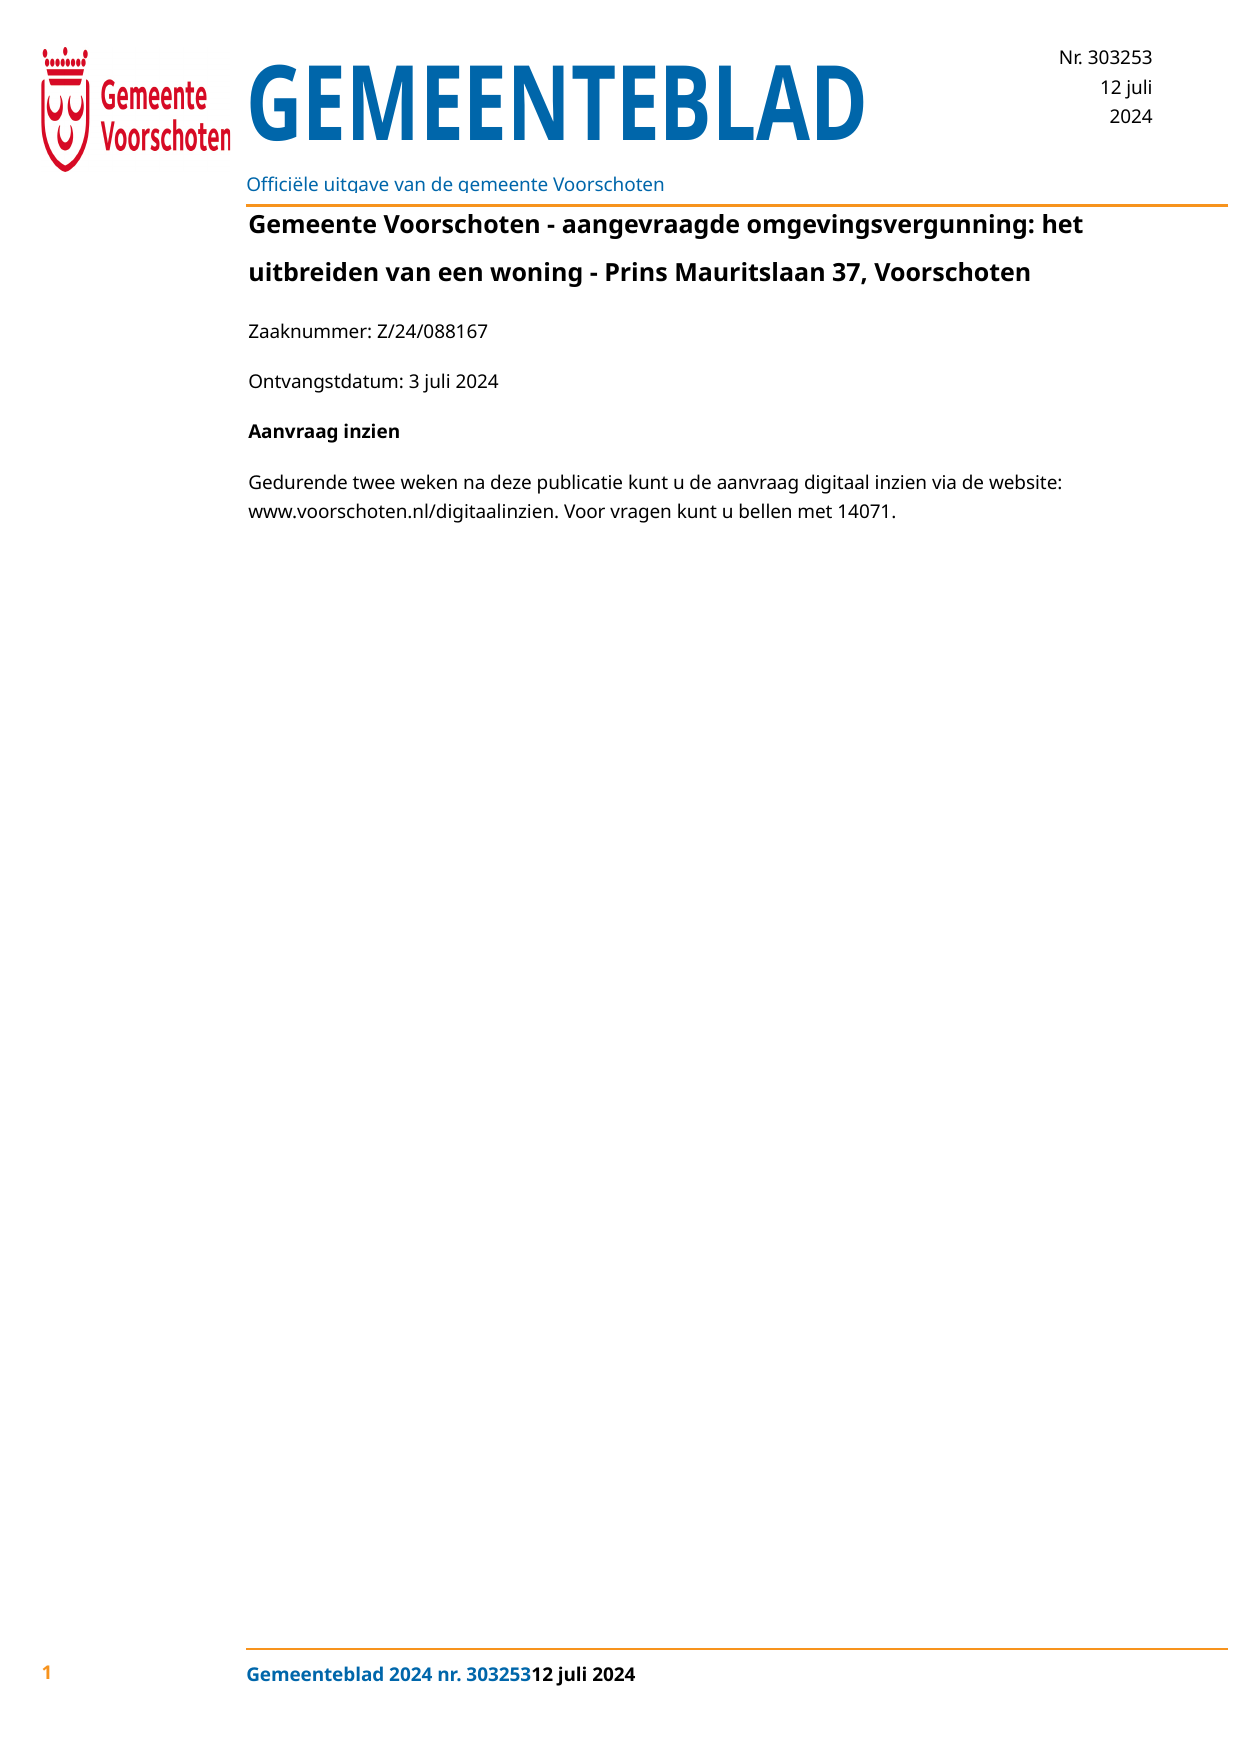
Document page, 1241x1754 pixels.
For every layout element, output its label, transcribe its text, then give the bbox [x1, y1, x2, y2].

text Zaaknummer: Z/24/088167 [248, 318, 1152, 344]
text Aanvraag inzien [248, 419, 1152, 444]
text Ontvangstdatum: 3 juli 2024 [248, 368, 1152, 394]
text Gedurende twee weken na deze publicatie kunt u de aanvraag digitaal inzien via de website: www.voorschoten.nl/digitaalinzien. Voor vragen kunt u bellen met 14071. [248, 469, 1152, 524]
text Gemeente Voorschoten - aangevraagde omgevingsvergunning: het uitbreiden van een woning - Prins Mauritslaan 37, Voorschoten [248, 207, 1152, 288]
picture [41, 47, 231, 172]
